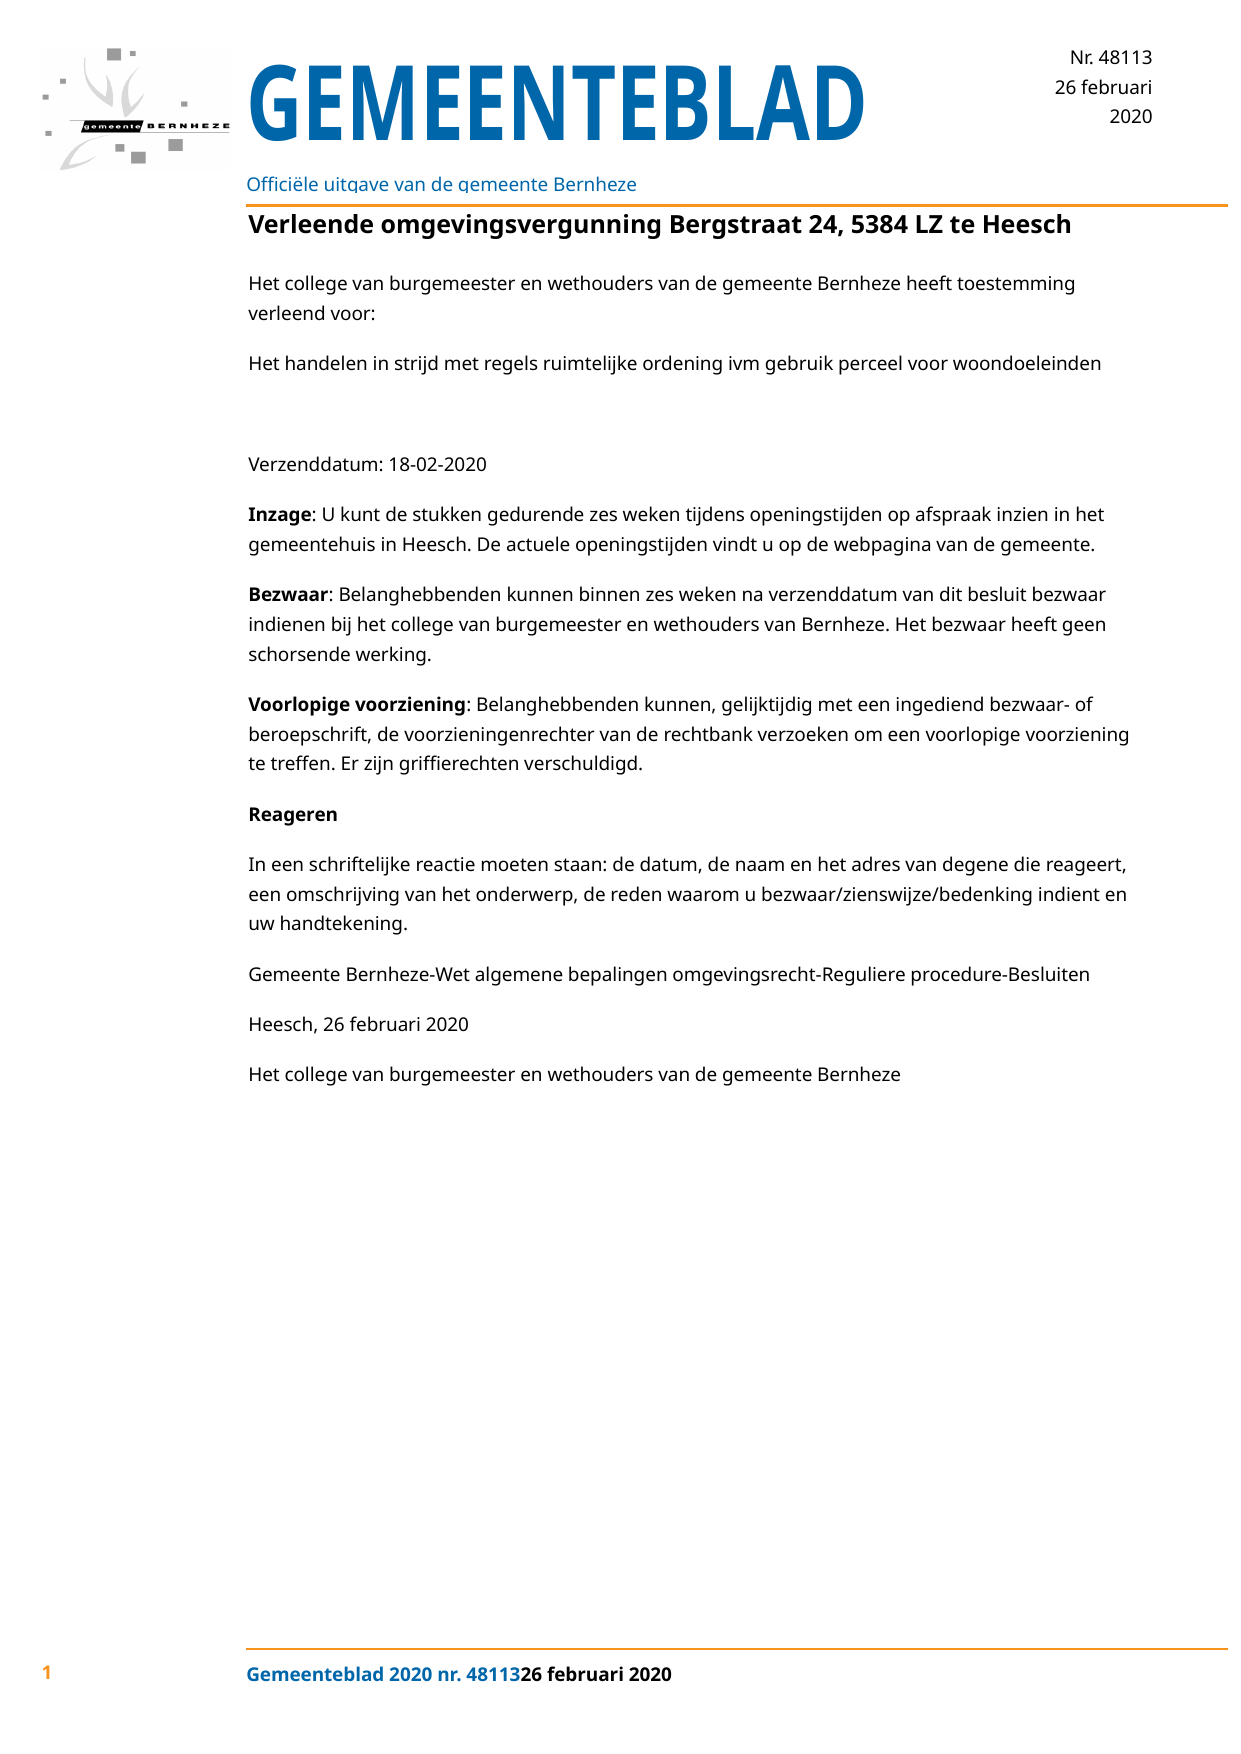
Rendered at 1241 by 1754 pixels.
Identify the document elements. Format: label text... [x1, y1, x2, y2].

text Het college van burgemeester en wethouders van de gemeente Bernheze heeft toestemming verleend voor: [248, 270, 1152, 326]
text Verzenddatum: 18-02-2020 [248, 451, 1152, 477]
text Verleende omgevingsvergunning Bergstraat 24, 5384 LZ te Heesch [248, 207, 1152, 241]
text Heesch, 26 februari 2020 [248, 1011, 1152, 1037]
picture [41, 47, 231, 172]
text Voorlopige voorziening: Belanghebbenden kunnen, gelijktijdig met een ingediend bezwaar- of beroepschrift, de voorzieningenrechter van de rechtbank verzoeken om een voorlopige voorziening te treffen. Er zijn griffierechten verschuldigd. [248, 691, 1152, 776]
text Bezwaar: Belanghebbenden kunnen binnen zes weken na verzenddatum van dit besluit bezwaar indienen bij het college van burgemeester en wethouders van Bernheze. Het bezwaar heeft geen schorsende werking. [248, 582, 1152, 666]
text Reageren [248, 801, 1152, 826]
text In een schriftelijke reactie moeten staan: de datum, de naam en het adres van degene die reageert, een omschrijving van het onderwerp, de reden waarom u bezwaar/zienswijze/bedenking indient en uw handtekening. [248, 851, 1152, 936]
text Het handelen in strijd met regels ruimtelijke ordening ivm gebruik perceel voor woondoeleinden [248, 350, 1152, 376]
text Gemeente Bernheze-Wet algemene bepalingen omgevingsrecht-Reguliere procedure-Besluiten [248, 961, 1152, 986]
text Het college van burgemeester en wethouders van de gemeente Bernheze [248, 1062, 1152, 1087]
text Inzage: U kunt de stukken gedurende zes weken tijdens openingstijden op afspraak inzien in het gemeentehuis in Heesch. De actuele openingstijden vindt u op de webpagina van de gemeente. [248, 502, 1152, 557]
